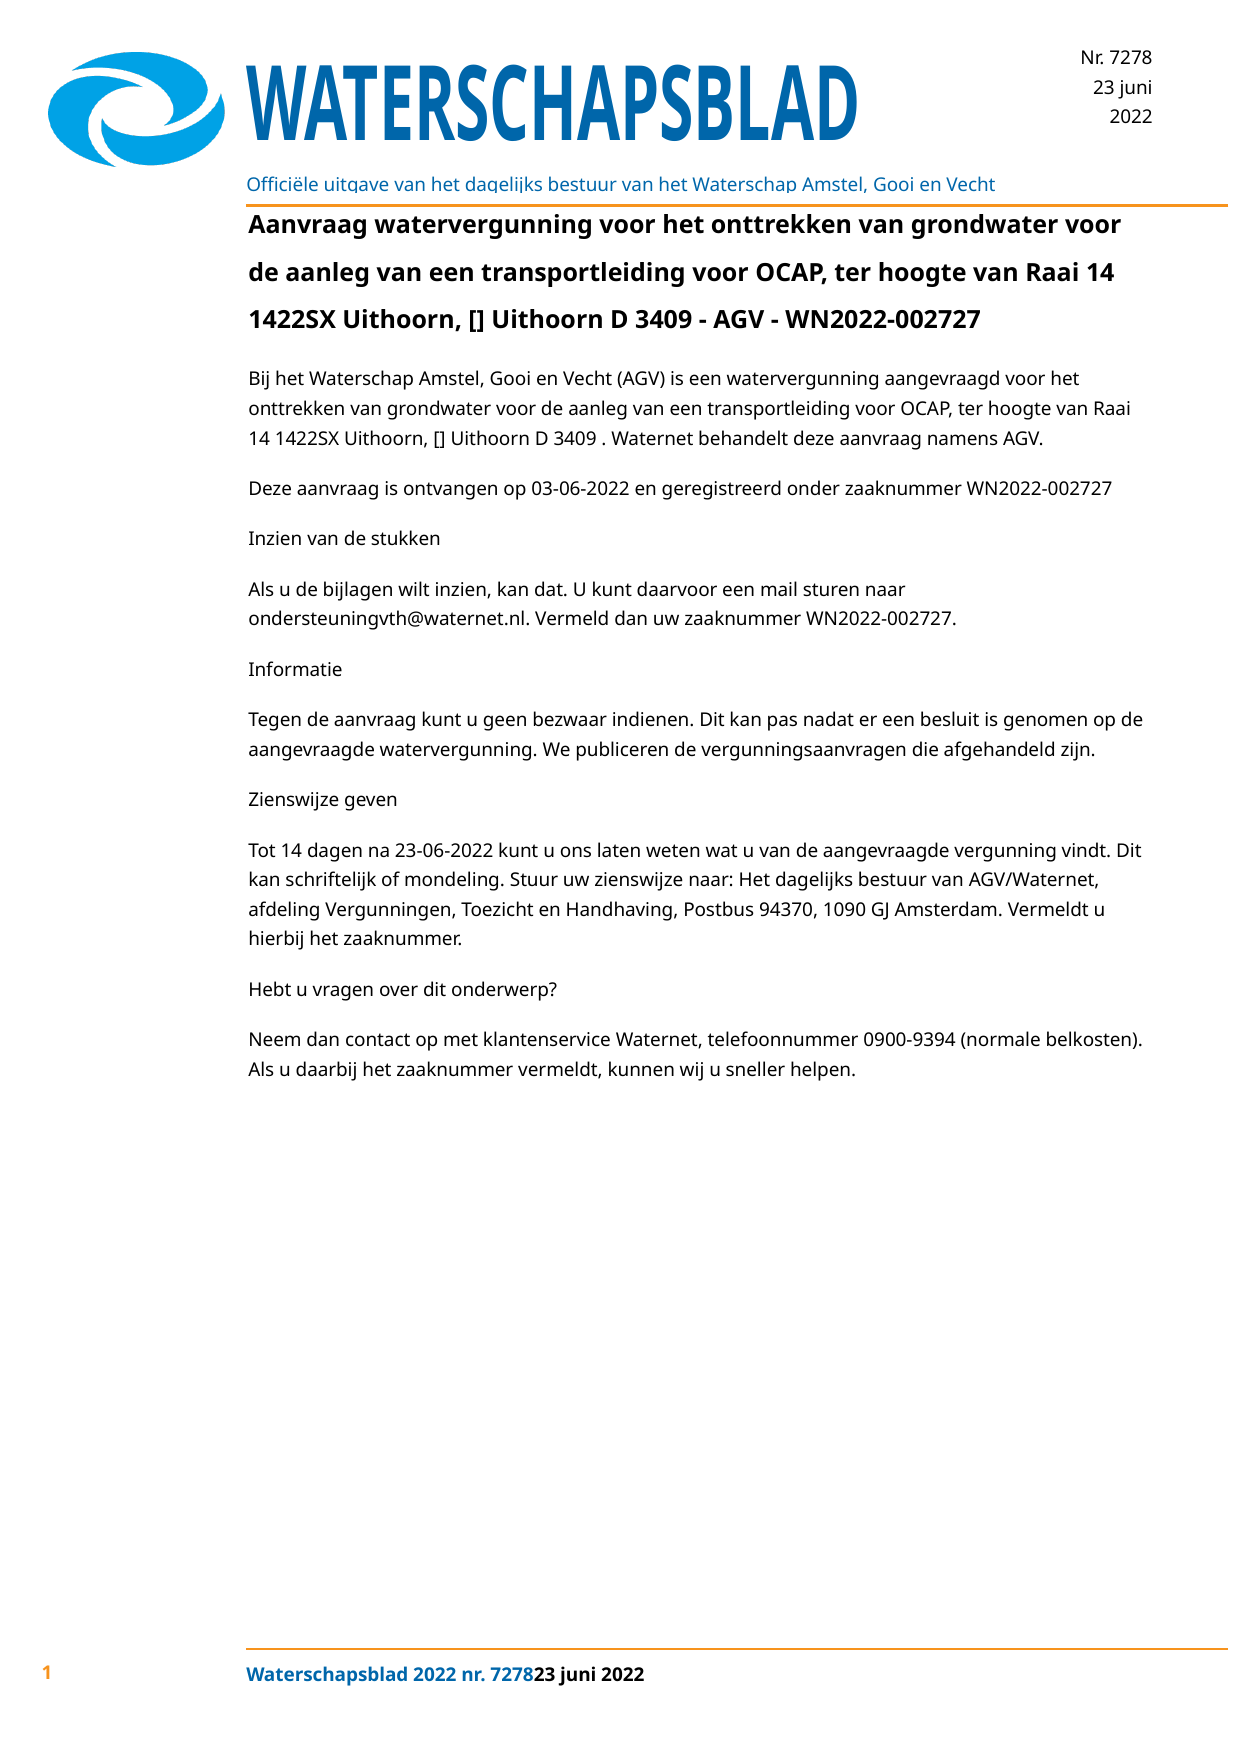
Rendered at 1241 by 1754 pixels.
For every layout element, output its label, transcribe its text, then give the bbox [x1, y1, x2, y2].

text Neem dan contact op met klantenservice Waternet, telefoonnummer 0900-9394 (normale belkosten). Als u daarbij het zaaknummer vermeldt, kunnen wij u sneller helpen. [248, 1026, 1152, 1082]
text Informatie [248, 656, 1152, 682]
text Bij het Waterschap Amstel, Gooi en Vecht (AGV) is een watervergunning aangevraagd voor het onttrekken van grondwater voor de aanleg van een transportleiding voor OCAP, ter hoogte van Raai 14 1422SX Uithoorn, [] Uithoorn D 3409 . Waternet behandelt deze aanvraag namens AGV. [248, 366, 1152, 450]
text Tegen de aanvraag kunt u geen bezwaar indienen. Dit kan pas nadat er een besluit is genomen op de aangevraagde watervergunning. We publiceren de vergunningsaanvragen die afgehandeld zijn. [248, 706, 1152, 762]
text Tot 14 dagen na 23-06-2022 kunt u ons laten weten wat u van de aangevraagde vergunning vindt. Dit kan schriftelijk of mondeling. Stuur uw zienswijze naar: Het dagelijks bestuur van AGV/Waternet, afdeling Vergunningen, Toezicht en Handhaving, Postbus 94370, 1090 GJ Amsterdam. Vermeldt u hierbij het zaaknummer. [248, 837, 1152, 951]
text Zienswijze geven [248, 786, 1152, 812]
picture [41, 47, 231, 172]
text Deze aanvraag is ontvangen op 03-06-2022 en geregistreerd onder zaaknummer WN2022-002727 [248, 475, 1152, 501]
text Als u de bijlagen wilt inzien, kan dat. U kunt daarvoor een mail sturen naar ondersteuningvth@waternet.nl. Vermeld dan uw zaaknummer WN2022-002727. [248, 576, 1152, 631]
text Aanvraag watervergunning voor het onttrekken van grondwater voor de aanleg van een transportleiding voor OCAP, ter hoogte van Raai 14 1422SX Uithoorn, [] Uithoorn D 3409 - AGV - WN2022-002727 [248, 207, 1152, 336]
text Hebt u vragen over dit onderwerp? [248, 976, 1152, 1002]
text Inzien van de stukken [248, 526, 1152, 551]
